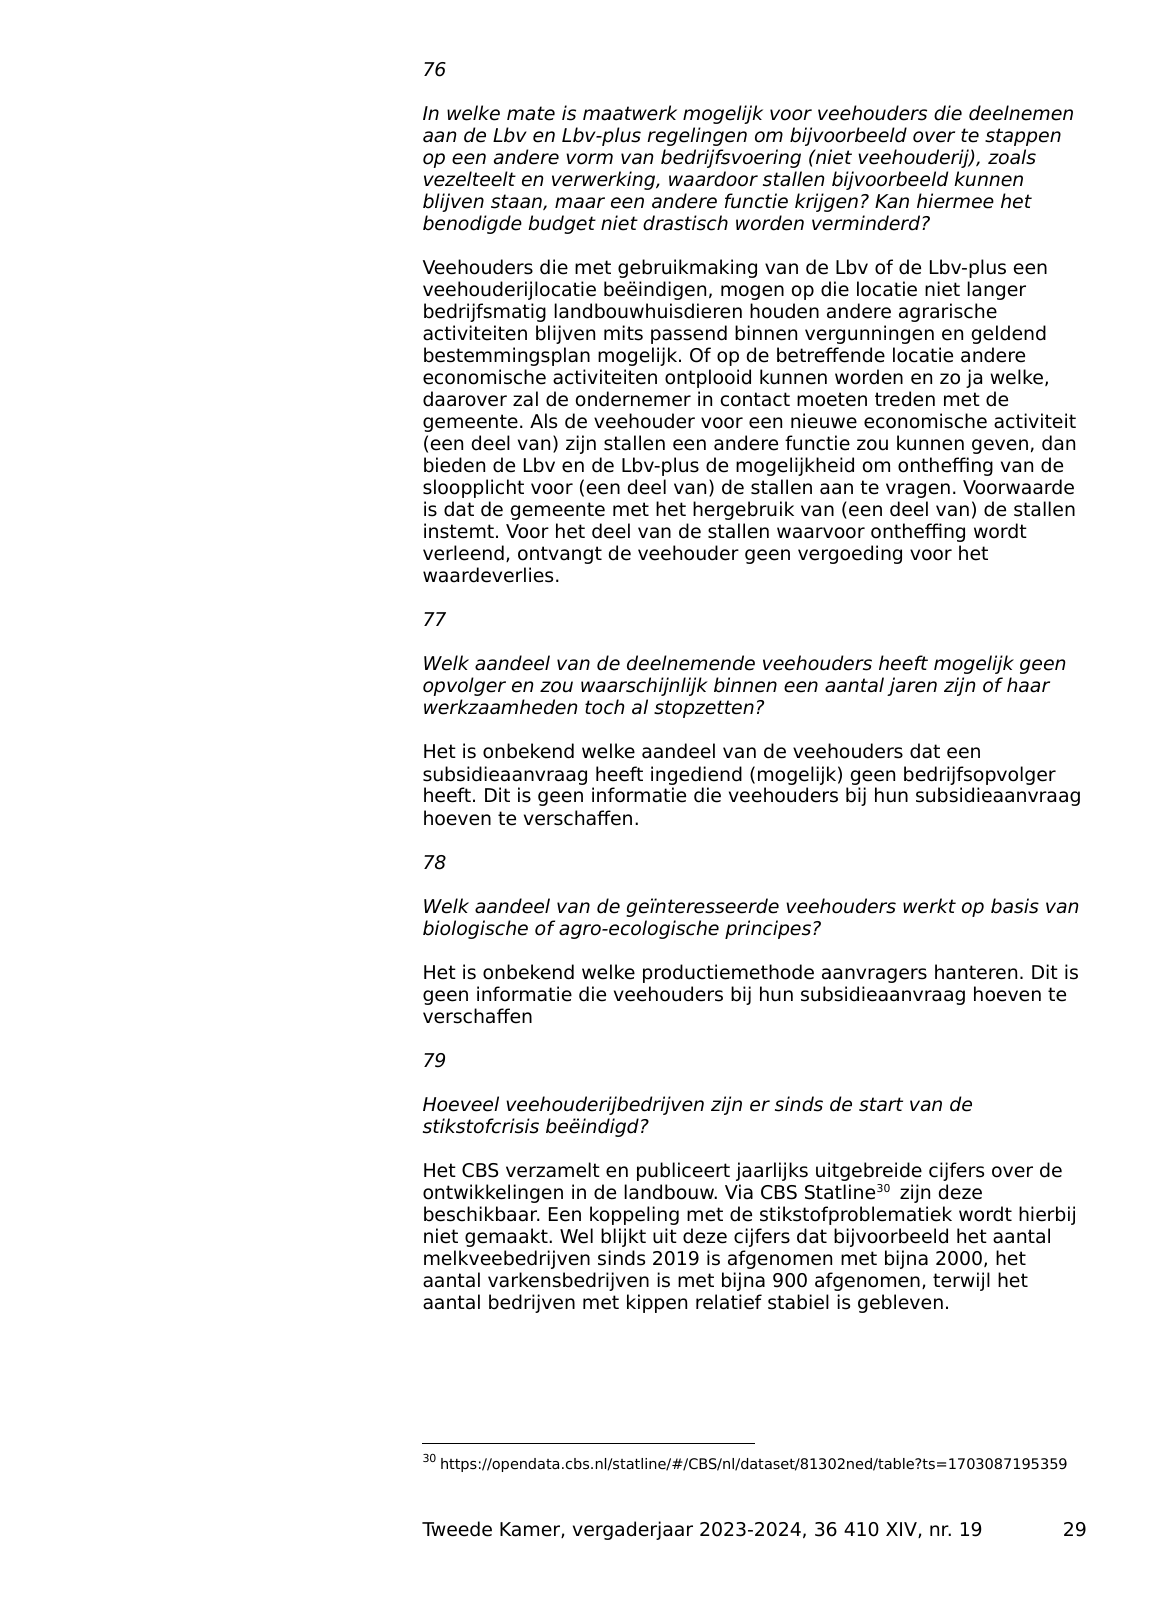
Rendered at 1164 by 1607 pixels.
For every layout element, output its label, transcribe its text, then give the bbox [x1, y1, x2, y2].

text https://opendata.cbs.nl/statline/#/CBS/nl/dataset/81302ned/table?ts=1703087195359 [422, 1452, 1087, 1474]
text Veehouders die met gebruikmaking van de Lbv of de Lbv-plus een veehouderijlocatie beëindigen, mogen op die locatie niet langer bedrijfsmatig landbouwhuisdieren houden andere agrarische activiteiten blijven mits passend binnen vergunningen en geldend bestemmingsplan mogelijk. Of op de betreffende locatie andere economische activiteiten ontplooid kunnen worden en zo ja welke, daarover zal de ondernemer in contact moeten treden met de gemeente. Als de veehouder voor een nieuwe economische activiteit (een deel van) zijn stallen een andere functie zou kunnen geven, dan bieden de Lbv en de Lbv-plus de mogelijkheid om ontheffing van de sloopplicht voor (een deel van) de stallen aan te vragen. Voorwaarde is dat de gemeente met het hergebruik van (een deel van) de stallen instemt. Voor het deel van de stallen waarvoor ontheffing wordt verleend, ontvangt de veehouder geen vergoeding voor het waardeverlies. [422, 257, 1087, 587]
text Hoeveel veehouderijbedrijven zijn er sinds de start van de stikstofcrisis beëindigd? [422, 1094, 1087, 1138]
text Welk aandeel van de deelnemende veehouders heeft mogelijk geen opvolger en zou waarschijnlijk binnen een aantal jaren zijn of haar werkzaamheden toch al stopzetten? [422, 653, 1087, 719]
text Het is onbekend welke productiemethode aanvragers hanteren. Dit is geen informatie die veehouders bij hun subsidieaanvraag hoeven te verschaffen [422, 962, 1087, 1028]
text Welk aandeel van de geïnteresseerde veehouders werkt op basis van biologische of agro-ecologische principes? [422, 896, 1087, 940]
text Het is onbekend welke aandeel van de veehouders dat een subsidieaanvraag heeft ingediend (mogelijk) geen bedrijfsopvolger heeft. Dit is geen informatie die veehouders bij hun subsidieaanvraag hoeven te verschaffen. [422, 741, 1087, 829]
subtitle 79 [422, 1050, 1087, 1072]
subtitle 78 [422, 852, 1087, 873]
subtitle 77 [422, 609, 1087, 631]
subtitle 76 [422, 59, 1087, 81]
text Het CBS verzamelt en publiceert jaarlijks uitgebreide cijfers over de ontwikkelingen in de landbouw. Via CBS Statline zijn deze beschikbaar. Een koppeling met de stikstofproblematiek wordt hierbij niet gemaakt. Wel blijkt uit deze cijfers dat bijvoorbeeld het aantal melkveebedrijven sinds 2019 is afgenomen met bijna 2000, het aantal varkensbedrijven is met bijna 900 afgenomen, terwijl het aantal bedrijven met kippen relatief stabiel is gebleven. [422, 1160, 1087, 1314]
text In welke mate is maatwerk mogelijk voor veehouders die deelnemen aan de Lbv en Lbv-plus regelingen om bijvoorbeeld over te stappen op een andere vorm van bedrijfsvoering (niet veehouderij), zoals vezelteelt en verwerking, waardoor stallen bijvoorbeeld kunnen blijven staan, maar een andere functie krijgen? Kan hiermee het benodigde budget niet drastisch worden verminderd? [422, 103, 1087, 235]
